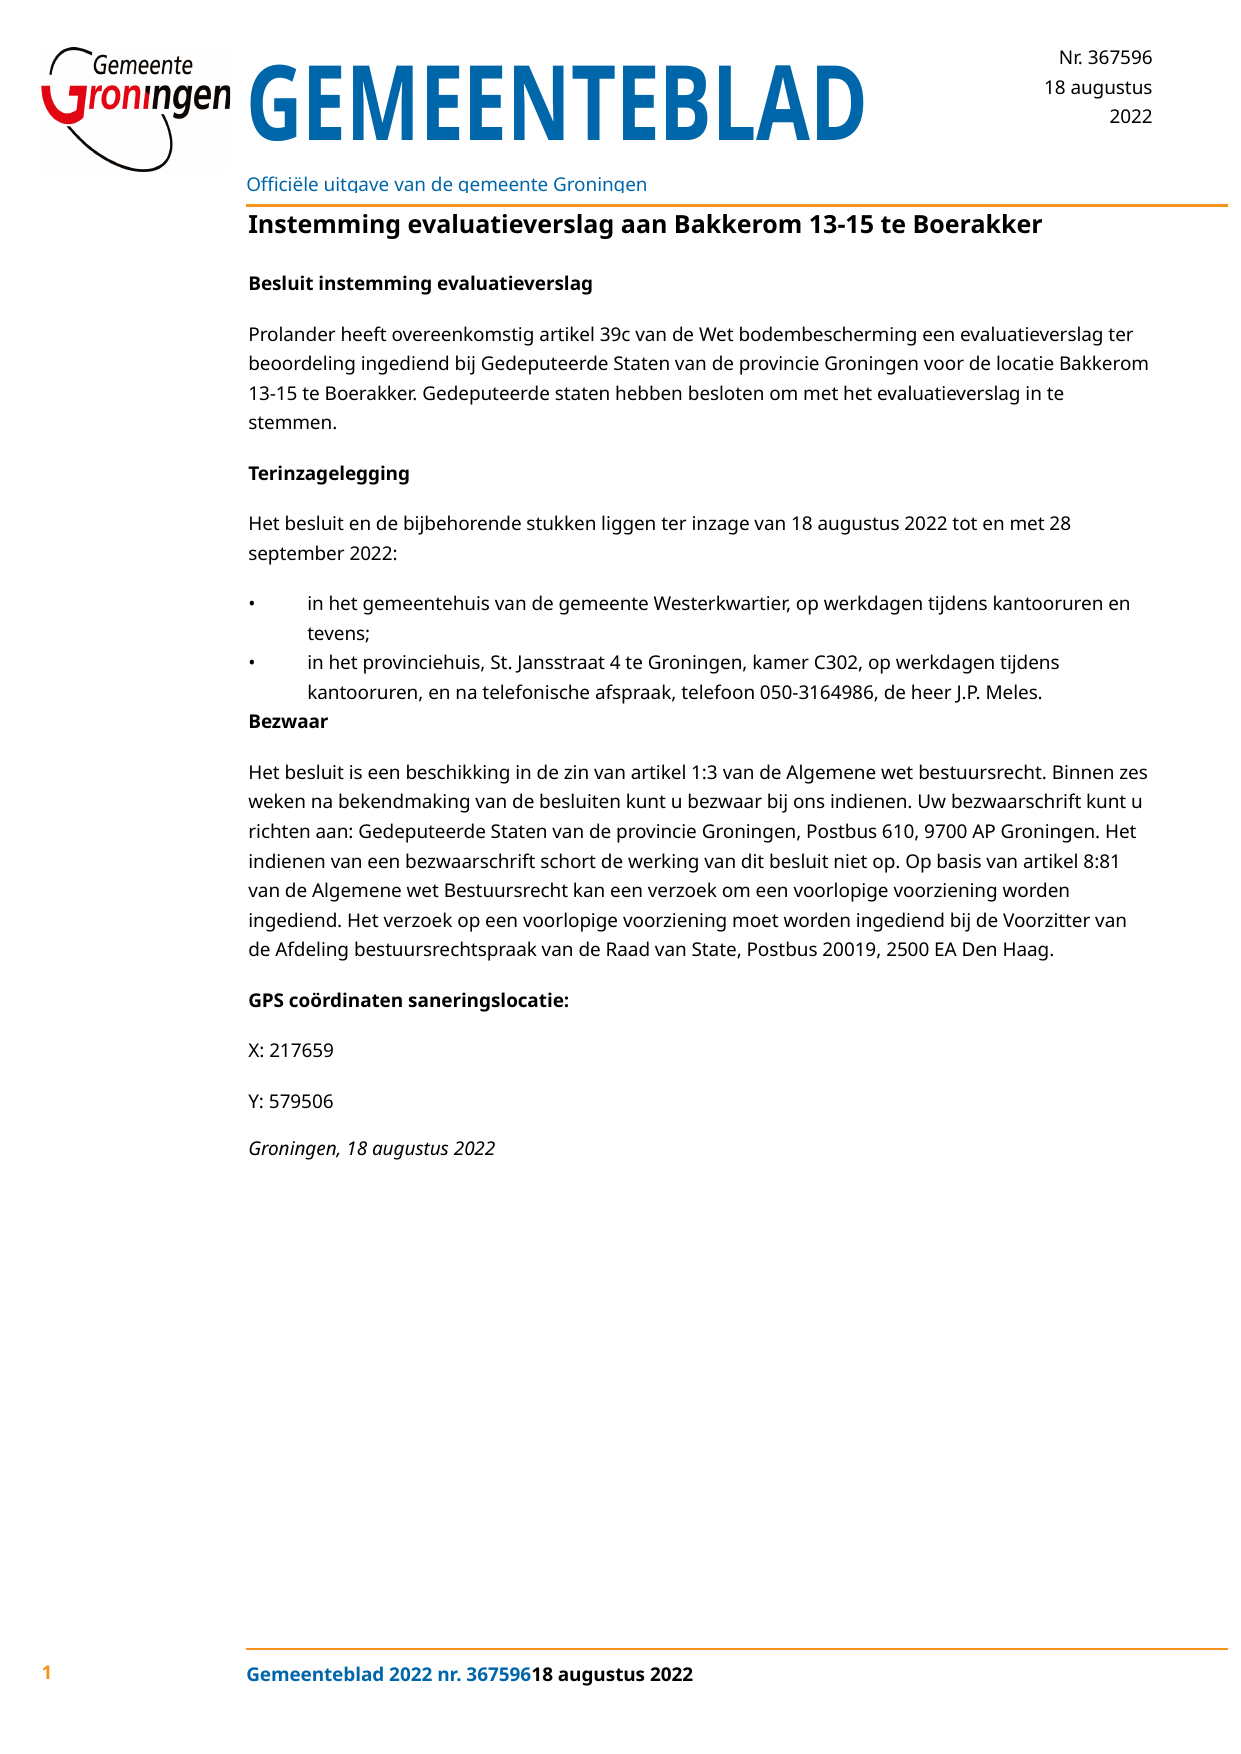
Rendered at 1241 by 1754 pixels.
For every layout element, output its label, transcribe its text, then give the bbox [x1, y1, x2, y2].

text X: 217659 [248, 1037, 1152, 1063]
list in het gemeentehuis van de gemeente Westerkwartier, op werkdagen tijdens kantooruren en tevens; [248, 590, 1152, 646]
text Het besluit is een beschikking in de zin van artikel 1:3 van de Algemene wet bestuursrecht. Binnen zes weken na bekendmaking van de besluiten kunt u bezwaar bij ons indienen. Uw bezwaarschrift kunt u richten aan: Gedeputeerde Staten van de provincie Groningen, Postbus 610, 9700 AP Groningen. Het indienen van een bezwaarschrift schort de werking van dit besluit niet op. Op basis van artikel 8:81 van de Algemene wet Bestuursrecht kan een verzoek om een voorlopige voorziening worden ingediend. Het verzoek op een voorlopige voorziening moet worden ingediend bij de Voorzitter van de Afdeling bestuursrechtspraak van de Raad van State, Postbus 20019, 2500 EA Den Haag. [248, 759, 1152, 962]
text Terinzagelegging [248, 460, 1152, 486]
text Besluit instemming evaluatieverslag [248, 270, 1152, 296]
text Instemming evaluatieverslag aan Bakkerom 13-15 te Boerakker [248, 207, 1152, 241]
text Y: 579506 [248, 1088, 1152, 1113]
text Bezwaar [248, 709, 1152, 734]
text GPS coördinaten saneringslocatie: [248, 987, 1152, 1013]
list in het provinciehuis, St. Jansstraat 4 te Groningen, kamer C302, op werkdagen tijdens kantooruren, en na telefonische afspraak, telefoon 050-3164986, de heer J.P. Meles. [248, 649, 1152, 705]
text Het besluit en de bijbehorende stukken liggen ter inzage van 18 augustus 2022 tot en met 28 september 2022: [248, 510, 1152, 566]
picture [41, 47, 231, 172]
text Groningen, 18 augustus 2022 [248, 1136, 1152, 1161]
text Prolander heeft overeenkomstig artikel 39c van de Wet bodembescherming een evaluatieverslag ter beoordeling ingediend bij Gedeputeerde Staten van de provincie Groningen voor de locatie Bakkerom 13-15 te Boerakker. Gedeputeerde staten hebben besloten om met het evaluatieverslag in te stemmen. [248, 321, 1152, 435]
